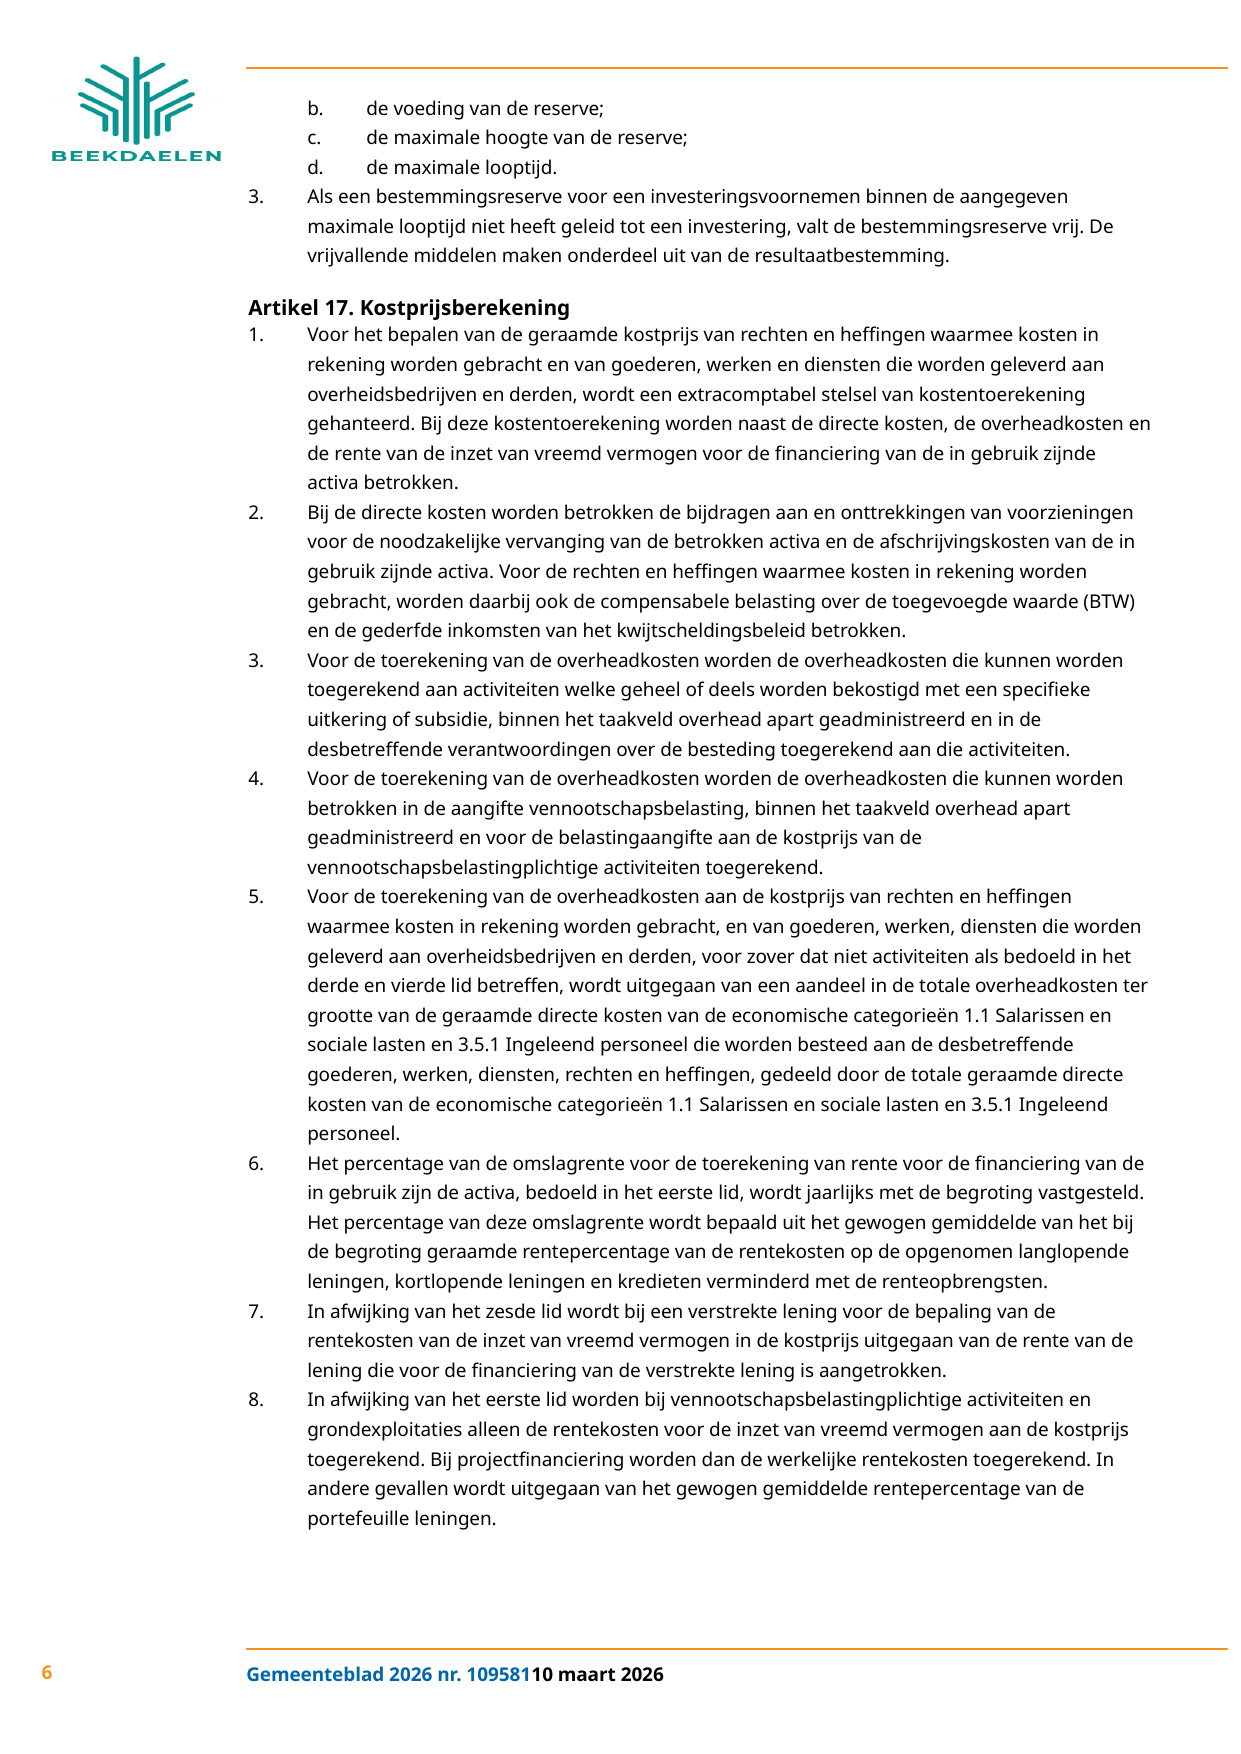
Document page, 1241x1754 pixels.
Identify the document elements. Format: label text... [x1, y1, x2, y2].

list de maximale looptijd. [307, 154, 1152, 180]
list In afwijking van het zesde lid wordt bij een verstrekte lening voor de bepaling van de rentekosten van de inzet van vreemd vermogen in de kostprijs uitgegaan van de rente van de lening die voor de financiering van de verstrekte lening is aangetrokken. [248, 1298, 1152, 1383]
list de voeding van de reserve; [307, 95, 1152, 121]
picture [41, 47, 231, 172]
list Voor de toerekening van de overheadkosten worden de overheadkosten die kunnen worden toegerekend aan activiteiten welke geheel of deels worden bekostigd met een specifieke uitkering of subsidie, binnen het taakveld overhead apart geadministreerd en in de desbetreffende verantwoordingen over de besteding toegerekend aan die activiteiten. [248, 647, 1152, 761]
text Artikel 17. Kostprijsberekening [248, 293, 1152, 322]
list Als een bestemmingsreserve voor een investeringsvoornemen binnen de aangegeven maximale looptijd niet heeft geleid tot een investering, valt de bestemmingsreserve vrij. De vrijvallende middelen maken onderdeel uit van de resultaatbestemming. [248, 183, 1152, 268]
list In afwijking van het eerste lid worden bij vennootschapsbelastingplichtige activiteiten en grondexploitaties alleen de rentekosten voor de inzet van vreemd vermogen aan de kostprijs toegerekend. Bij projectfinanciering worden dan de werkelijke rentekosten toegerekend. In andere gevallen wordt uitgegaan van het gewogen gemiddelde rentepercentage van de portefeuille leningen. [248, 1387, 1152, 1531]
list Bij de directe kosten worden betrokken de bijdragen aan en onttrekkingen van voorzieningen voor de noodzakelijke vervanging van de betrokken activa en de afschrijvingskosten van de in gebruik zijnde activa. Voor de rechten en heffingen waarmee kosten in rekening worden gebracht, worden daarbij ook de compensabele belasting over de toegevoegde waarde (BTW) en de gederfde inkomsten van het kwijtscheldingsbeleid betrokken. [248, 499, 1152, 643]
list Voor het bepalen van de geraamde kostprijs van rechten en heffingen waarmee kosten in rekening worden gebracht en van goederen, werken en diensten die worden geleverd aan overheidsbedrijven en derden, wordt een extracomptabel stelsel van kostentoerekening gehanteerd. Bij deze kostentoerekening worden naast de directe kosten, de overheadkosten en de rente van de inzet van vreemd vermogen voor de financiering van de in gebruik zijnde activa betrokken. [248, 322, 1152, 495]
list Voor de toerekening van de overheadkosten worden de overheadkosten die kunnen worden betrokken in de aangifte vennootschapsbelasting, binnen het taakveld overhead apart geadministreerd en voor de belastingaangifte aan de kostprijs van de vennootschapsbelastingplichtige activiteiten toegerekend. [248, 765, 1152, 880]
list Voor de toerekening van de overheadkosten aan de kostprijs van rechten en heffingen waarmee kosten in rekening worden gebracht, en van goederen, werken, diensten die worden geleverd aan overheidsbedrijven en derden, voor zover dat niet activiteiten als bedoeld in het derde en vierde lid betreffen, wordt uitgegaan van een aandeel in de totale overheadkosten ter grootte van de geraamde directe kosten van de economische categorieën 1.1 Salarissen en sociale lasten en 3.5.1 Ingeleend personeel die worden besteed aan de desbetreffende goederen, werken, diensten, rechten en heffingen, gedeeld door de totale geraamde directe kosten van de economische categorieën 1.1 Salarissen en sociale lasten en 3.5.1 Ingeleend personeel. [248, 884, 1152, 1146]
list de maximale hoogte van de reserve; [307, 124, 1152, 150]
list Het percentage van de omslagrente voor de toerekening van rente voor de financiering van de in gebruik zijn de activa, bedoeld in het eerste lid, wordt jaarlijks met de begroting vastgesteld. Het percentage van deze omslagrente wordt bepaald uit het gewogen gemiddelde van het bij de begroting geraamde rentepercentage van de rentekosten op de opgenomen langlopende leningen, kortlopende leningen en kredieten verminderd met de renteopbrengsten. [248, 1150, 1152, 1294]
